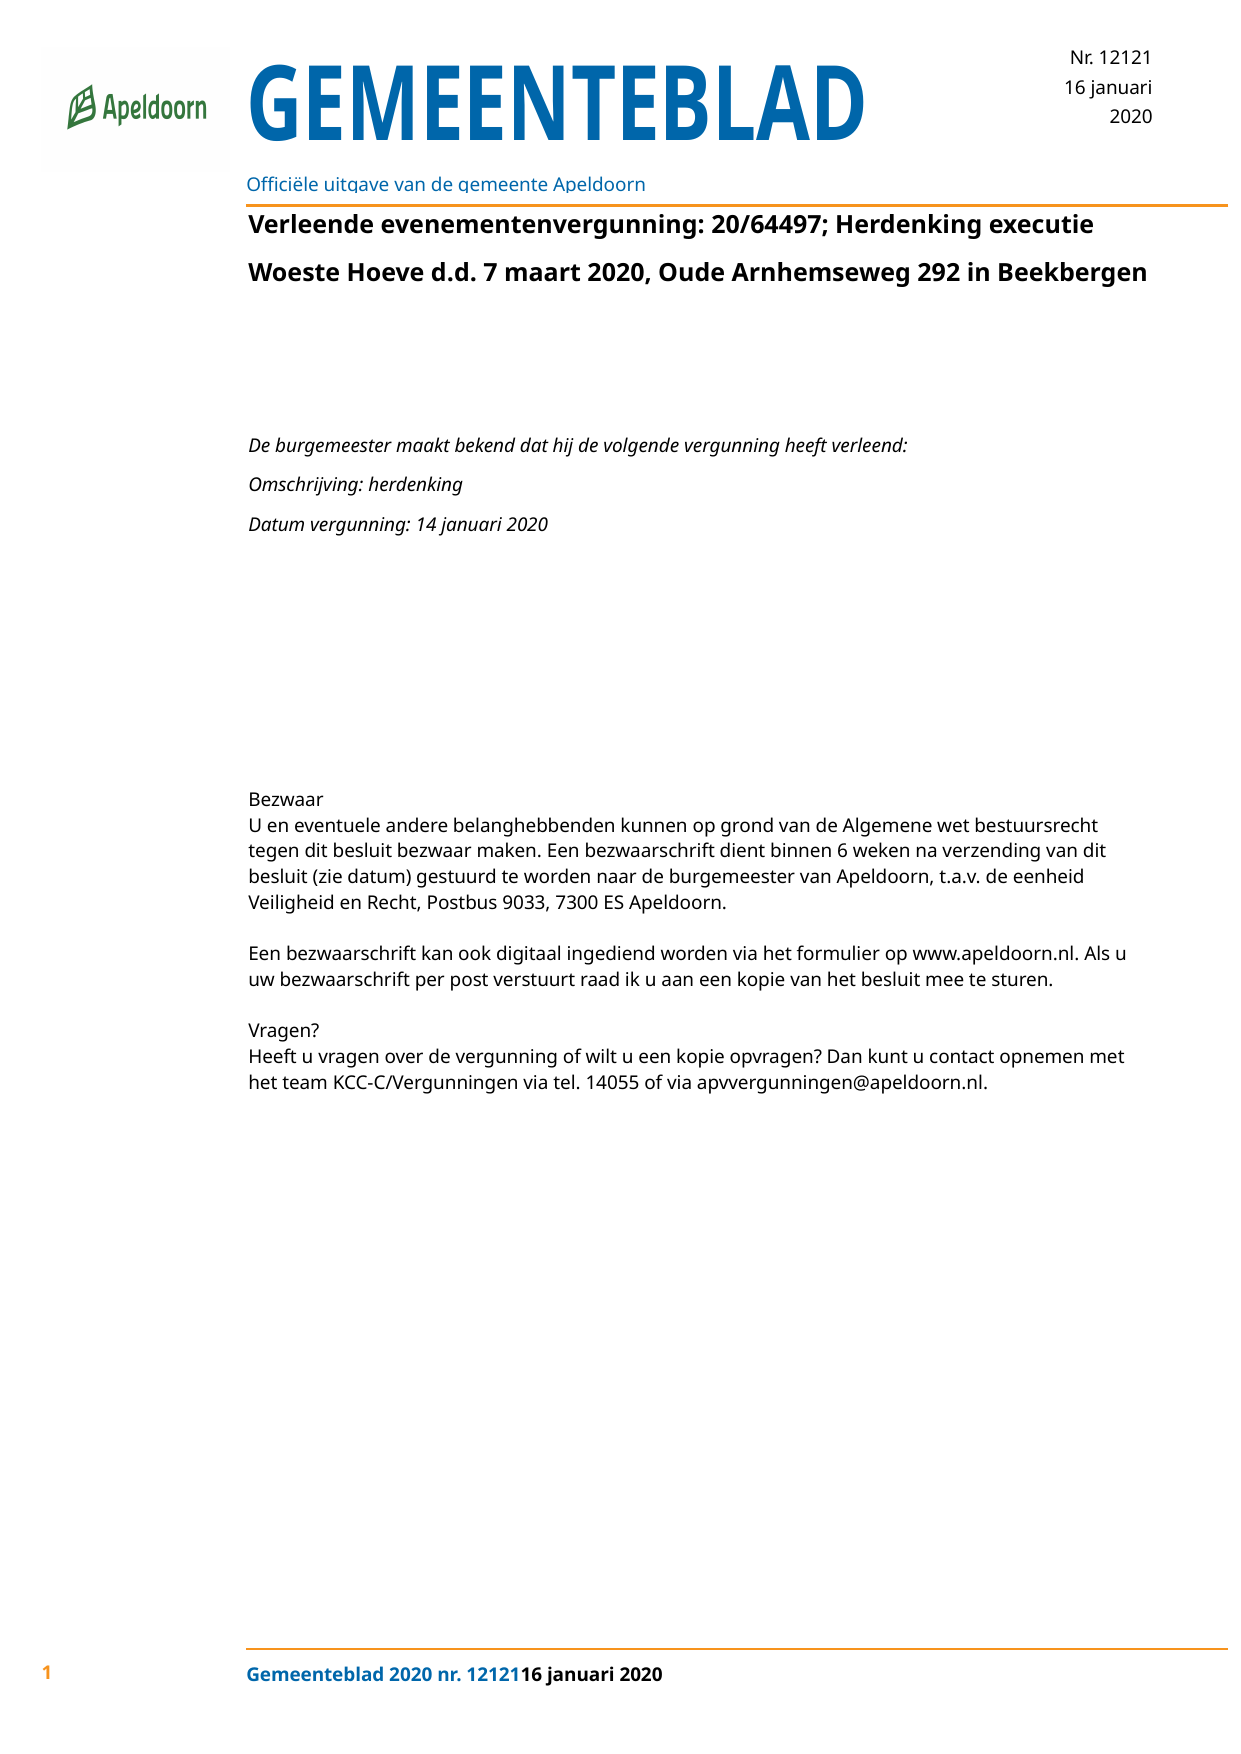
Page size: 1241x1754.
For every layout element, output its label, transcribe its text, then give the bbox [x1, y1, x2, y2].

text U en eventuele andere belanghebbenden kunnen op grond van de Algemene wet bestuursrecht tegen dit besluit bezwaar maken. Een bezwaarschrift dient binnen 6 weken na verzending van dit besluit (zie datum) gestuurd te worden naar de burgemeester van Apeldoorn, t.a.v. de eenheid Veiligheid en Recht, Postbus 9033, 7300 ES Apeldoorn. [248, 812, 1152, 915]
text Bezwaar [248, 786, 1152, 812]
text Een bezwaarschrift kan ook digitaal ingediend worden via het formulier op www.apeldoorn.nl. Als u uw bezwaarschrift per post verstuurt raad ik u aan een kopie van het besluit mee te sturen. [248, 940, 1152, 992]
text Heeft u vragen over de vergunning of wilt u een kopie opvragen? Dan kunt u contact opnemen met het team KCC-C/Vergunningen via tel. 14055 of via apvvergunningen@apeldoorn.nl. [248, 1043, 1152, 1095]
picture [41, 47, 231, 172]
text Datum vergunning: 14 januari 2020 [248, 511, 1152, 537]
text Omschrijving: herdenking [248, 472, 1152, 497]
text De burgemeester maakt bekend dat hij de volgende vergunning heeft verleend: [248, 432, 1152, 458]
text Verleende evenementenvergunning: 20/64497; Herdenking executie Woeste Hoeve d.d. 7 maart 2020, Oude Arnhemseweg 292 in Beekbergen [248, 207, 1152, 288]
text Vragen? [248, 1018, 1152, 1043]
